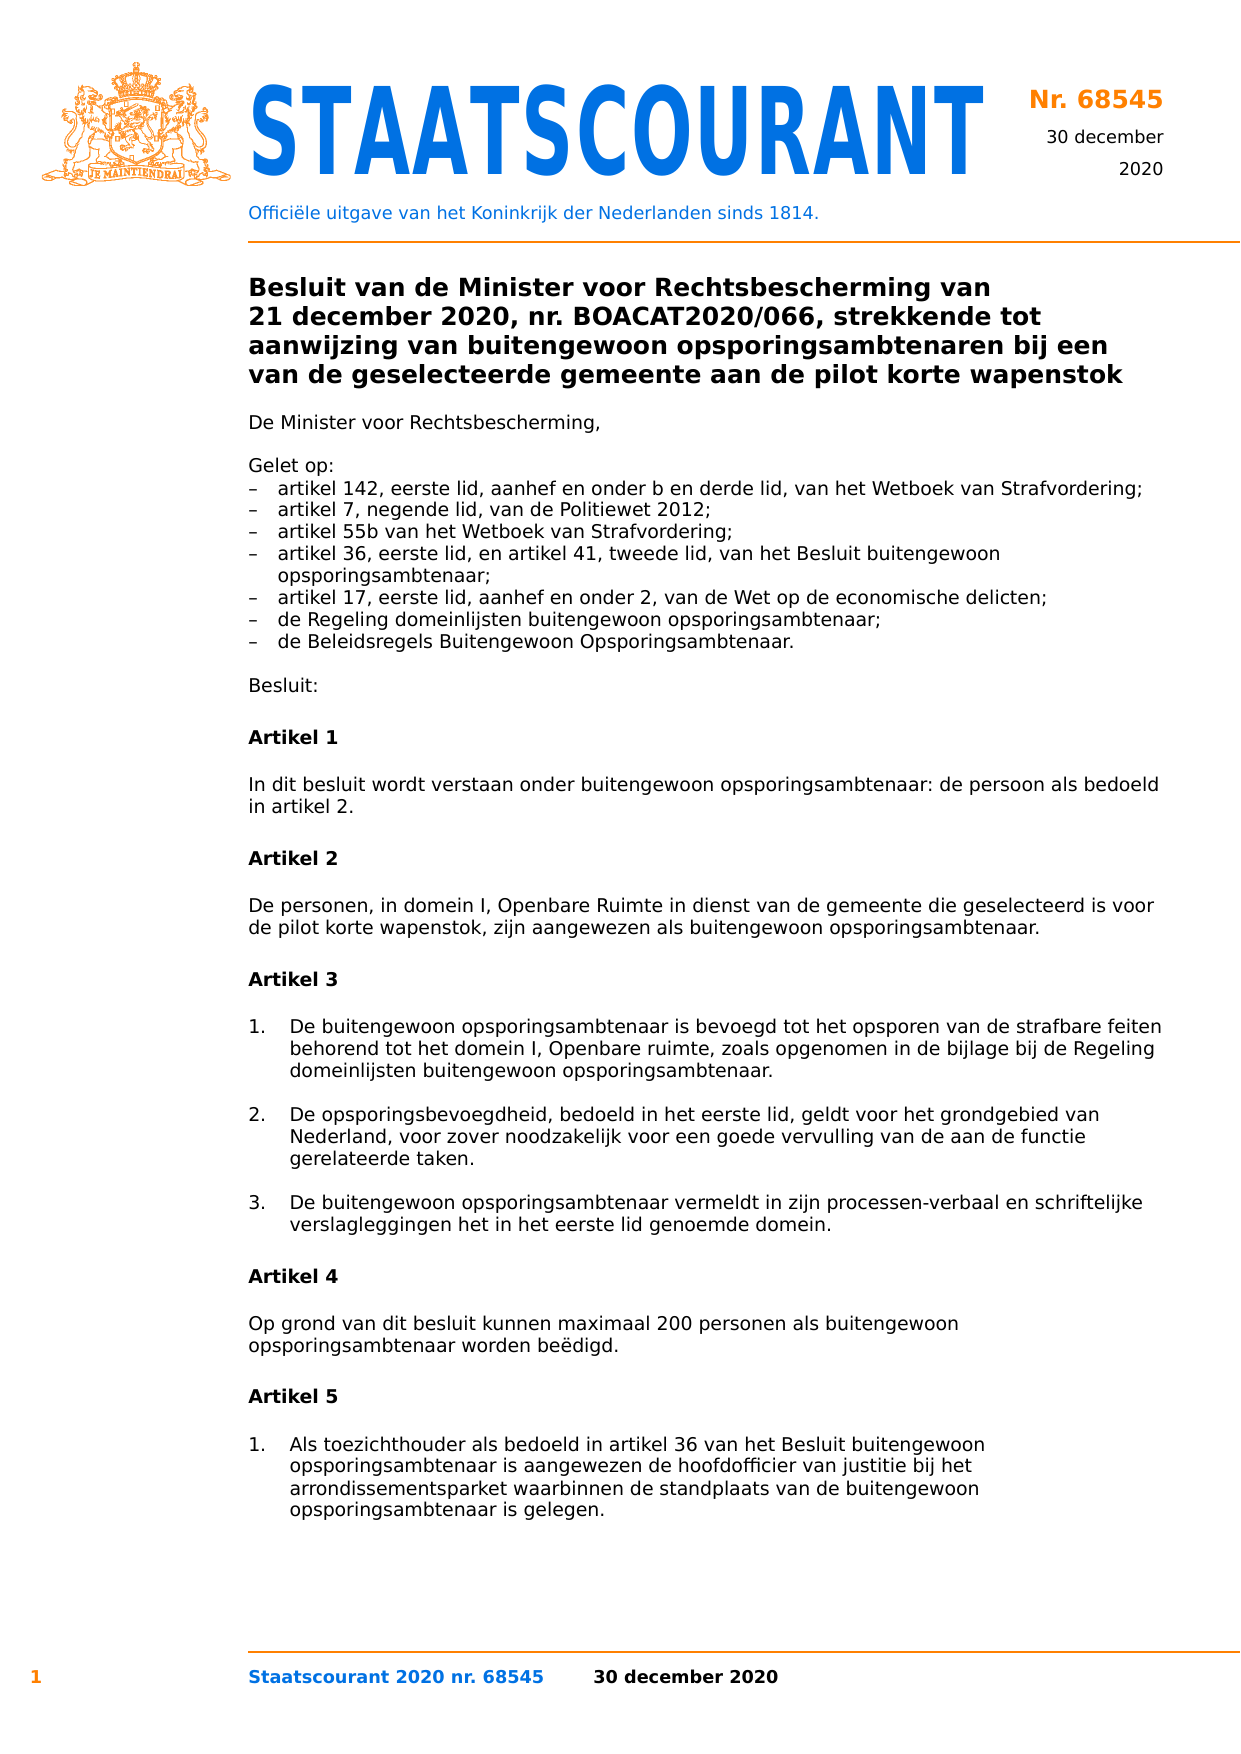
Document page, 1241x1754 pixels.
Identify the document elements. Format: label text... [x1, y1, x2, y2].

table_cell 30 december [998, 121, 1240, 153]
text De Minister voor Rechtsbescherming, [248, 412, 1163, 433]
text – artikel 36, eerste lid, en artikel 41, tweede lid, van het Besluit buitengewoon opsporingsambtenaar; [248, 543, 1163, 587]
subtitle Artikel 4 [248, 1266, 1163, 1287]
text – de Regeling domeinlijsten buitengewoon opsporingsambtenaar; [248, 609, 1163, 631]
subtitle Artikel 1 [248, 727, 1163, 749]
picture [41, 62, 231, 186]
text 1. Als toezichthouder als bedoeld in artikel 36 van het Besluit buitengewoon opsporingsambtenaar is aangewezen de hoofdofficier van justitie bij het arrondissementsparket waarbinnen de standplaats van de buitengewoon opsporingsambtenaar is gelegen. [248, 1433, 1163, 1521]
text Gelet op: [248, 455, 1163, 477]
table_header [25, 62, 248, 241]
table_header Nr. 68545 [998, 62, 1240, 121]
subtitle Besluit van de Minister voor Rechtsbescherming van 21 december 2020, nr. BOACAT2020/066, strekkende tot aanwijzing van buitengewoon opsporingsambtenaren bij een van de geselecteerde gemeente aan de pilot korte wapenstok [248, 273, 1163, 390]
text – artikel 7, negende lid, van de Politiewet 2012; [248, 499, 1163, 521]
text In dit besluit wordt verstaan onder buitengewoon opsporingsambtenaar: de persoon als bedoeld in artikel 2. [248, 774, 1163, 818]
text – artikel 55b van het Wetboek van Strafvordering; [248, 521, 1163, 543]
text Op grond van dit besluit kunnen maximaal 200 personen als buitengewoon opsporingsambtenaar worden beëdigd. [248, 1312, 1163, 1356]
text 2. De opsporingsbevoegdheid, bedoeld in het eerste lid, geldt voor het grondgebied van Nederland, voor zover noodzakelijk voor een goede vervulling van de aan de functie gerelateerde taken. [248, 1104, 1163, 1170]
text – artikel 17, eerste lid, aanhef en onder 2, van de Wet op de economische delicten; [248, 587, 1163, 609]
text 3. De buitengewoon opsporingsambtenaar vermeldt in zijn processen-verbaal en schriftelijke verslagleggingen het in het eerste lid genoemde domein. [248, 1192, 1163, 1236]
text Besluit: [248, 675, 1163, 697]
text – de Beleidsregels Buitengewoon Opsporingsambtenaar. [248, 631, 1163, 653]
table_cell 2020 [998, 153, 1240, 203]
text – artikel 142, eerste lid, aanhef en onder b en derde lid, van het Wetboek van Strafvordering; [248, 477, 1163, 499]
subtitle Artikel 5 [248, 1386, 1163, 1408]
subtitle Artikel 3 [248, 969, 1163, 991]
text 1. De buitengewoon opsporingsambtenaar is bevoegd tot het opsporen van de strafbare feiten behorend tot het domein I, Openbare ruimte, zoals opgenomen in de bijlage bij de Regeling domeinlijsten buitengewoon opsporingsambtenaar. [248, 1016, 1163, 1082]
text De personen, in domein I, Openbare Ruimte in dienst van de gemeente die geselecteerd is voor de pilot korte wapenstok, zijn aangewezen als buitengewoon opsporingsambtenaar. [248, 895, 1163, 939]
table_cell Officiële uitgave van het Koninkrijk der Nederlanden sinds 1814. [248, 203, 1240, 241]
subtitle Artikel 2 [248, 848, 1163, 870]
table_header STAATSCOURANT [248, 62, 998, 203]
